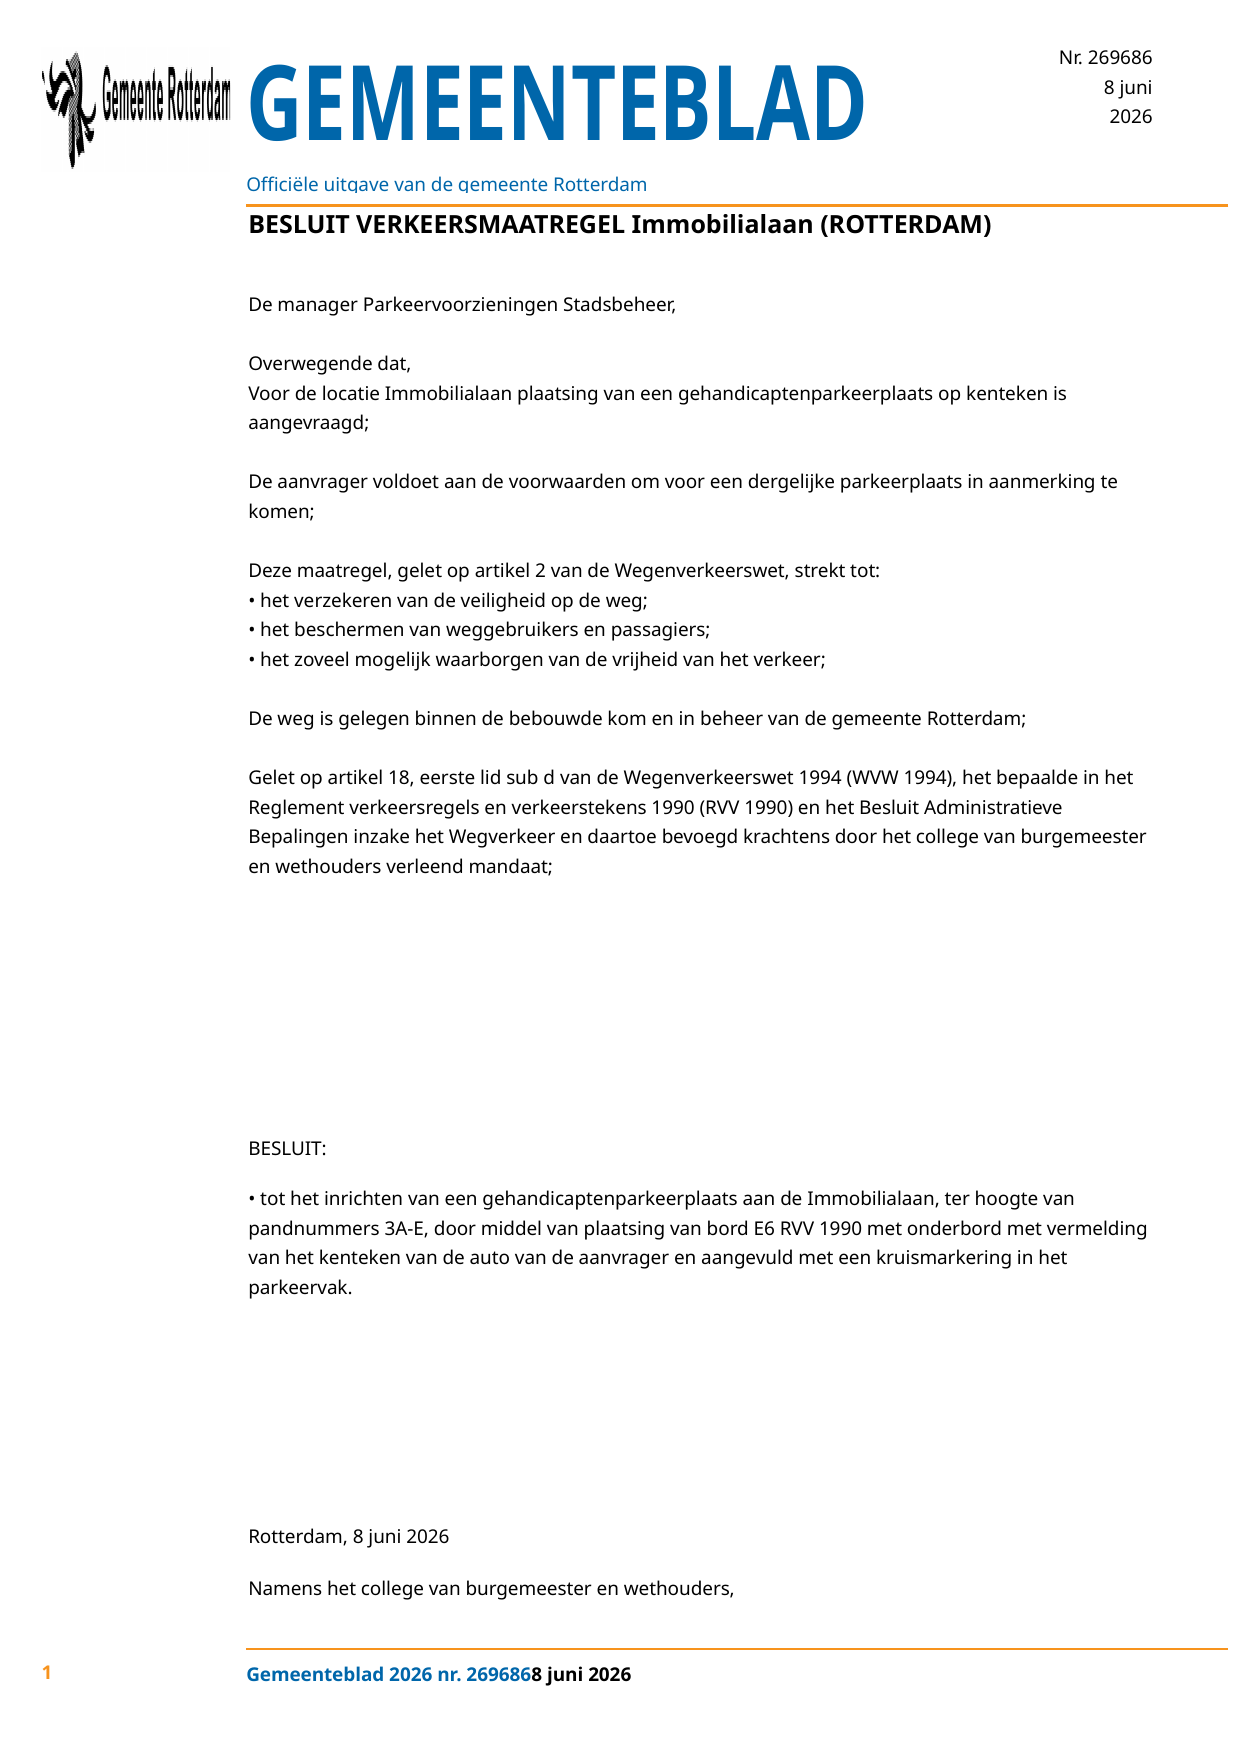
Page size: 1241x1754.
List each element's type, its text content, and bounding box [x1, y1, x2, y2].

text Voor de locatie Immobilialaan plaatsing van een gehandicaptenparkeerplaats op kenteken is aangevraagd; [248, 380, 1152, 435]
text Namens het college van burgemeester en wethouders, [248, 1575, 1152, 1601]
text BESLUIT: [248, 1135, 1152, 1161]
text De manager Parkeervoorzieningen Stadsbeheer, [248, 291, 1152, 317]
text Overwegende dat, [248, 350, 1152, 376]
text De weg is gelegen binnen de bebouwde kom en in beheer van de gemeente Rotterdam; [248, 705, 1152, 731]
text BESLUIT VERKEERSMAATREGEL Immobilialaan (ROTTERDAM) [248, 207, 1152, 241]
text • het verzekeren van de veiligheid op de weg; [248, 587, 1152, 613]
text Gelet op artikel 18, eerste lid sub d van de Wegenverkeerswet 1994 (WVW 1994), het bepaalde in het Reglement verkeersregels en verkeerstekens 1990 (RVV 1990) en het Besluit Administratieve Bepalingen inzake het Wegverkeer en daartoe bevoegd krachtens door het college van burgemeester en wethouders verleend mandaat; [248, 764, 1152, 879]
text De aanvrager voldoet aan de voorwaarden om voor een dergelijke parkeerplaats in aanmerking te komen; [248, 468, 1152, 524]
text • het beschermen van weggebruikers en passagiers; [248, 616, 1152, 642]
text Rotterdam, 8 juni 2026 [248, 1523, 1152, 1549]
text Deze maatregel, gelet op artikel 2 van de Wegenverkeerswet, strekt tot: [248, 557, 1152, 583]
text • het zoveel mogelijk waarborgen van de vrijheid van het verkeer; [248, 646, 1152, 672]
picture [41, 47, 231, 172]
text • tot het inrichten van een gehandicaptenparkeerplaats aan de Immobilialaan, ter hoogte van pandnummers 3A-E, door middel van plaatsing van bord E6 RVV 1990 met onderbord met vermelding van het kenteken van de auto van de aanvrager en aangevuld met een kruismarkering in het parkeervak. [248, 1185, 1152, 1300]
